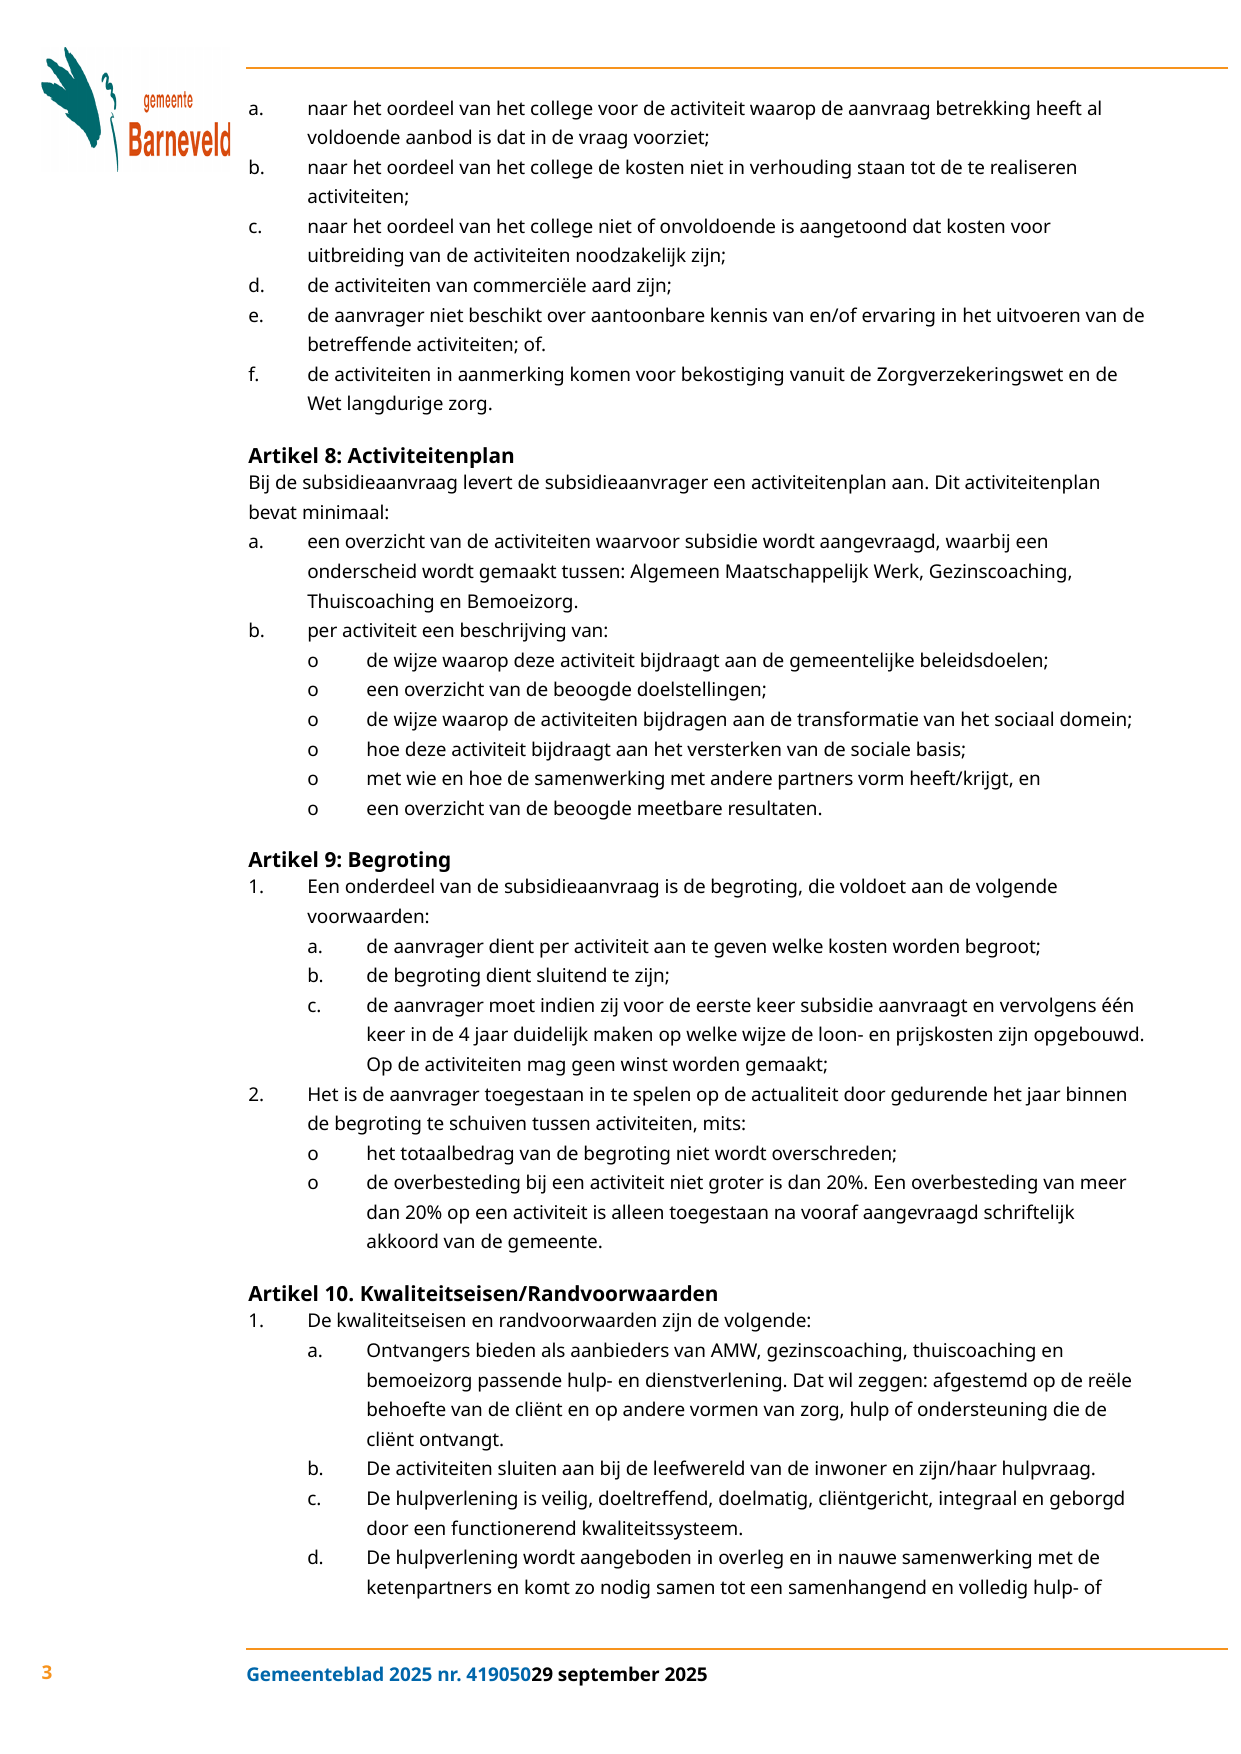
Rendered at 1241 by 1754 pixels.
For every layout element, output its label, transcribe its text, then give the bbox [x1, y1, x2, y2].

text Artikel 10. Kwaliteitseisen/Randvoorwaarden [248, 1279, 1152, 1308]
list de activiteiten van commerciële aard zijn; [248, 272, 1152, 298]
list Een onderdeel van de subsidieaanvraag is de begroting, die voldoet aan de volgende voorwaarden: [248, 874, 1152, 929]
list met wie en hoe de samenwerking met andere partners vorm heeft/krijgt, en [307, 765, 1152, 791]
list de aanvrager dient per activiteit aan te geven welke kosten worden begroot; [307, 933, 1152, 959]
text Artikel 8: Activiteitenplan [248, 441, 1152, 469]
list naar het oordeel van het college niet of onvoldoende is aangetoond dat kosten voor uitbreiding van de activiteiten noodzakelijk zijn; [248, 213, 1152, 268]
list een overzicht van de activiteiten waarvoor subsidie wordt aangevraagd, waarbij een onderscheid wordt gemaakt tussen: Algemeen Maatschappelijk Werk, Gezinscoaching, Thuiscoaching en Bemoeizorg. [248, 529, 1152, 613]
list De activiteiten sluiten aan bij de leefwereld van de inwoner en zijn/haar hulpvraag. [307, 1456, 1152, 1481]
list naar het oordeel van het college de kosten niet in verhouding staan tot de te realiseren activiteiten; [248, 154, 1152, 209]
list de aanvrager moet indien zij voor de eerste keer subsidie aanvraagt en vervolgens één keer in de 4 jaar duidelijk maken op welke wijze de loon- en prijskosten zijn opgebouwd. Op de activiteiten mag geen winst worden gemaakt; [307, 992, 1152, 1077]
list Het is de aanvrager toegestaan in te spelen op de actualiteit door gedurende het jaar binnen de begroting te schuiven tussen activiteiten, mits: [248, 1081, 1152, 1136]
text Artikel 9: Begroting [248, 845, 1152, 874]
list De hulpverlening wordt aangeboden in overleg en in nauwe samenwerking met de ketenpartners en komt zo nodig samen tot een samenhangend en volledig hulp- of [307, 1544, 1152, 1599]
picture [41, 47, 231, 172]
list Ontvangers bieden als aanbieders van AMW, gezinscoaching, thuiscoaching en bemoeizorg passende hulp- en dienstverlening. Dat wil zeggen: afgestemd op de reële behoefte van de cliënt en op andere vormen van zorg, hulp of ondersteuning die de cliënt ontvangt. [307, 1337, 1152, 1452]
list een overzicht van de beoogde doelstellingen; [307, 677, 1152, 702]
list naar het oordeel van het college voor de activiteit waarop de aanvraag betrekking heeft al voldoende aanbod is dat in de vraag voorziet; [248, 95, 1152, 150]
list het totaalbedrag van de begroting niet wordt overschreden; [307, 1140, 1152, 1166]
list de overbesteding bij een activiteit niet groter is dan 20%. Een overbesteding van meer dan 20% op een activiteit is alleen toegestaan na vooraf aangevraagd schriftelijk akkoord van de gemeente. [307, 1169, 1152, 1254]
list per activiteit een beschrijving van: [248, 617, 1152, 643]
list een overzicht van de beoogde meetbare resultaten. [307, 795, 1152, 821]
list hoe deze activiteit bijdraagt aan het versterken van de sociale basis; [307, 736, 1152, 761]
list de begroting dient sluitend te zijn; [307, 962, 1152, 988]
text Bij de subsidieaanvraag levert de subsidieaanvrager een activiteitenplan aan. Dit activiteitenplan bevat minimaal: [248, 469, 1152, 525]
list De kwaliteitseisen en randvoorwaarden zijn de volgende: [248, 1308, 1152, 1333]
list de activiteiten in aanmerking komen voor bekostiging vanuit de Zorgverzekeringswet en de Wet langdurige zorg. [248, 361, 1152, 416]
list de wijze waarop deze activiteit bijdraagt aan de gemeentelijke beleidsdoelen; [307, 647, 1152, 673]
list de aanvrager niet beschikt over aantoonbare kennis van en/of ervaring in het uitvoeren van de betreffende activiteiten; of. [248, 302, 1152, 357]
list de wijze waarop de activiteiten bijdragen aan de transformatie van het sociaal domein; [307, 706, 1152, 732]
list De hulpverlening is veilig, doeltreffend, doelmatig, cliëntgericht, integraal en geborgd door een functionerend kwaliteitssysteem. [307, 1485, 1152, 1540]
